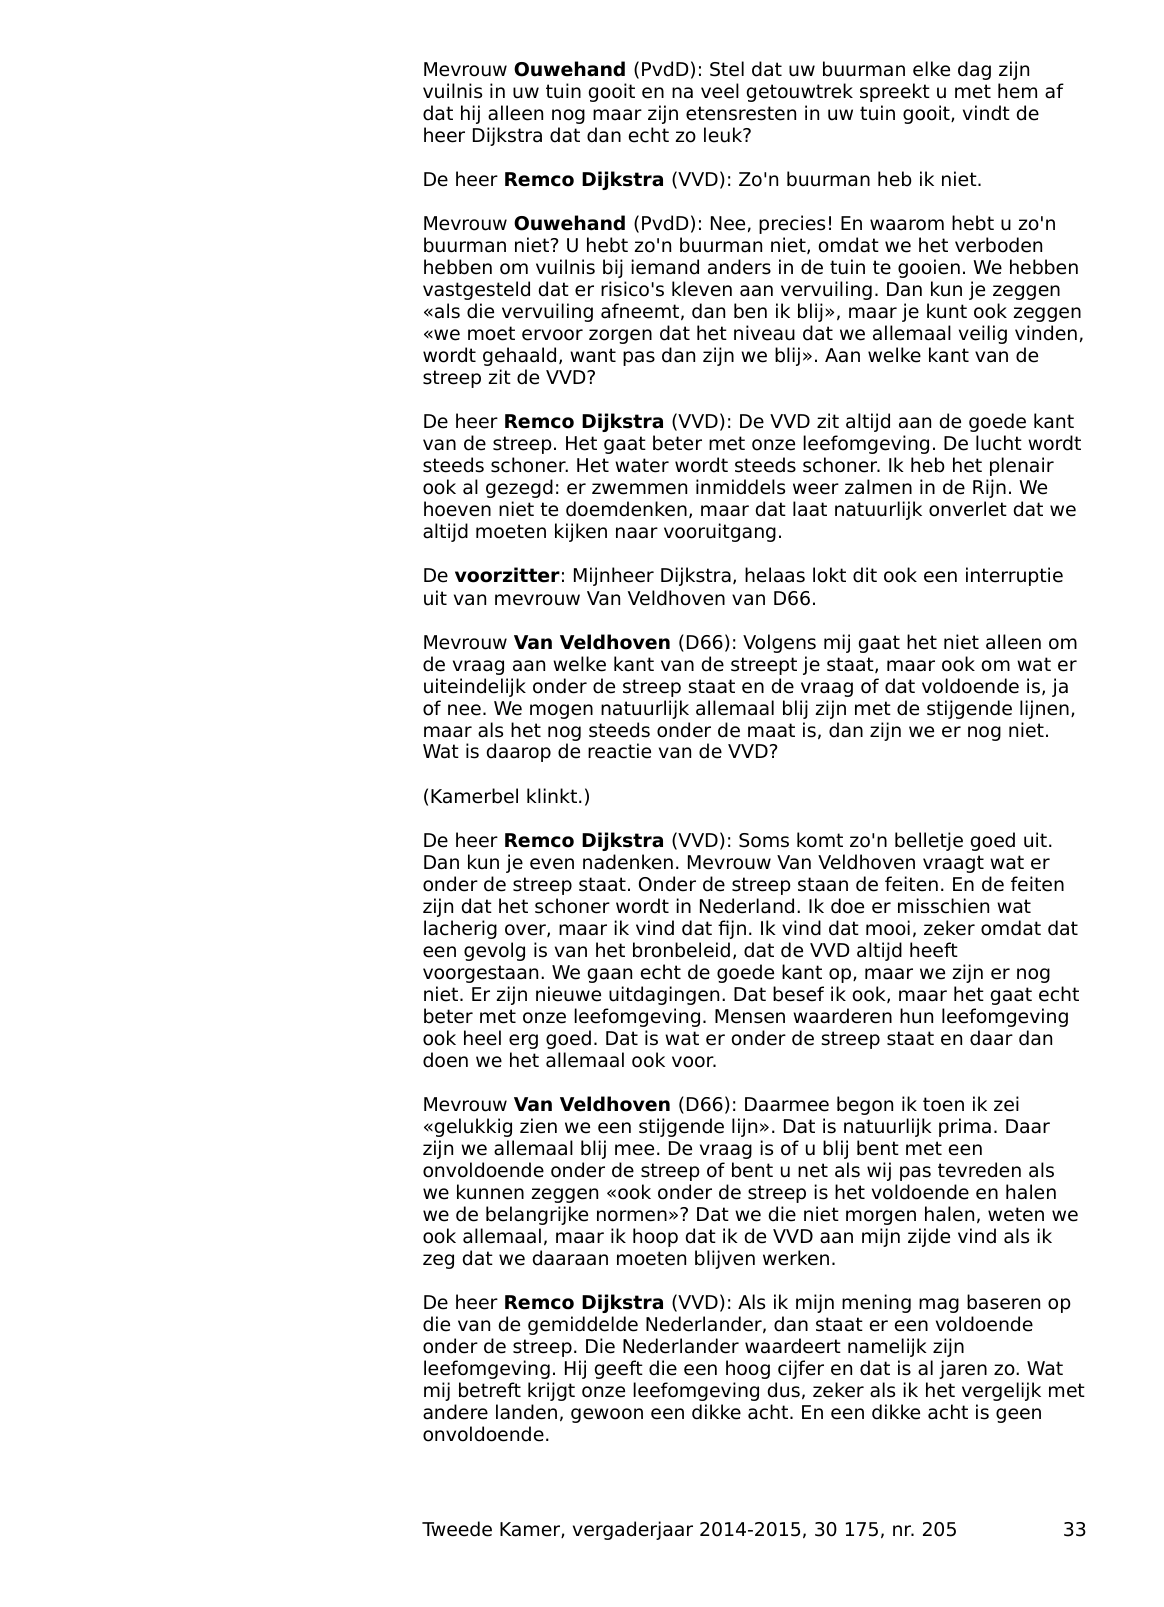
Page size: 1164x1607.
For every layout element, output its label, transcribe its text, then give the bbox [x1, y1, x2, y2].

text De heer Remco Dijkstra (VVD): Soms komt zo'n belletje goed uit. Dan kun je even nadenken. Mevrouw Van Veldhoven vraagt wat er onder de streep staat. Onder de streep staan de feiten. En de feiten zijn dat het schoner wordt in Nederland. Ik doe er misschien wat lacherig over, maar ik vind dat fijn. Ik vind dat mooi, zeker omdat dat een gevolg is van het bronbeleid, dat de VVD altijd heeft voorgestaan. We gaan echt de goede kant op, maar we zijn er nog niet. Er zijn nieuwe uitdagingen. Dat besef ik ook, maar het gaat echt beter met onze leefomgeving. Mensen waarderen hun leefomgeving ook heel erg goed. Dat is wat er onder de streep staat en daar dan doen we het allemaal ook voor. [422, 830, 1087, 1072]
text Mevrouw Ouwehand (PvdD): Nee, precies! En waarom hebt u zo'n buurman niet? U hebt zo'n buurman niet, omdat we het verboden hebben om vuilnis bij iemand anders in de tuin te gooien. We hebben vastgesteld dat er risico's kleven aan vervuiling. Dan kun je zeggen «als die vervuiling afneemt, dan ben ik blij», maar je kunt ook zeggen «we moet ervoor zorgen dat het niveau dat we allemaal veilig vinden, wordt gehaald, want pas dan zijn we blij». Aan welke kant van de streep zit de VVD? [422, 213, 1087, 389]
text (Kamerbel klinkt.) [422, 786, 1087, 808]
text De voorzitter: Mijnheer Dijkstra, helaas lokt dit ook een interruptie uit van mevrouw Van Veldhoven van D66. [422, 565, 1087, 609]
text Mevrouw Van Veldhoven (D66): Volgens mij gaat het niet alleen om de vraag aan welke kant van de streept je staat, maar ook om wat er uiteindelijk onder de streep staat en de vraag of dat voldoende is, ja of nee. We mogen natuurlijk allemaal blij zijn met de stijgende lijnen, maar als het nog steeds onder de maat is, dan zijn we er nog niet. Wat is daarop de reactie van de VVD? [422, 632, 1087, 763]
text Mevrouw Ouwehand (PvdD): Stel dat uw buurman elke dag zijn vuilnis in uw tuin gooit en na veel getouwtrek spreekt u met hem af dat hij alleen nog maar zijn etensresten in uw tuin gooit, vindt de heer Dijkstra dat dan echt zo leuk? [422, 59, 1087, 147]
text De heer Remco Dijkstra (VVD): De VVD zit altijd aan de goede kant van de streep. Het gaat beter met onze leefomgeving. De lucht wordt steeds schoner. Het water wordt steeds schoner. Ik heb het plenair ook al gezegd: er zwemmen inmiddels weer zalmen in de Rijn. We hoeven niet te doemdenken, maar dat laat natuurlijk onverlet dat we altijd moeten kijken naar vooruitgang. [422, 411, 1087, 543]
text De heer Remco Dijkstra (VVD): Als ik mijn mening mag baseren op die van de gemiddelde Nederlander, dan staat er een voldoende onder de streep. Die Nederlander waardeert namelijk zijn leefomgeving. Hij geeft die een hoog cijfer en dat is al jaren zo. Wat mij betreft krijgt onze leefomgeving dus, zeker als ik het vergelijk met andere landen, gewoon een dikke acht. En een dikke acht is geen onvoldoende. [422, 1292, 1087, 1446]
text Mevrouw Van Veldhoven (D66): Daarmee begon ik toen ik zei «gelukkig zien we een stijgende lijn». Dat is natuurlijk prima. Daar zijn we allemaal blij mee. De vraag is of u blij bent met een onvoldoende onder de streep of bent u net als wij pas tevreden als we kunnen zeggen «ook onder de streep is het voldoende en halen we de belangrijke normen»? Dat we die niet morgen halen, weten we ook allemaal, maar ik hoop dat ik de VVD aan mijn zijde vind als ik zeg dat we daaraan moeten blijven werken. [422, 1094, 1087, 1269]
text De heer Remco Dijkstra (VVD): Zo'n buurman heb ik niet. [422, 169, 1087, 191]
